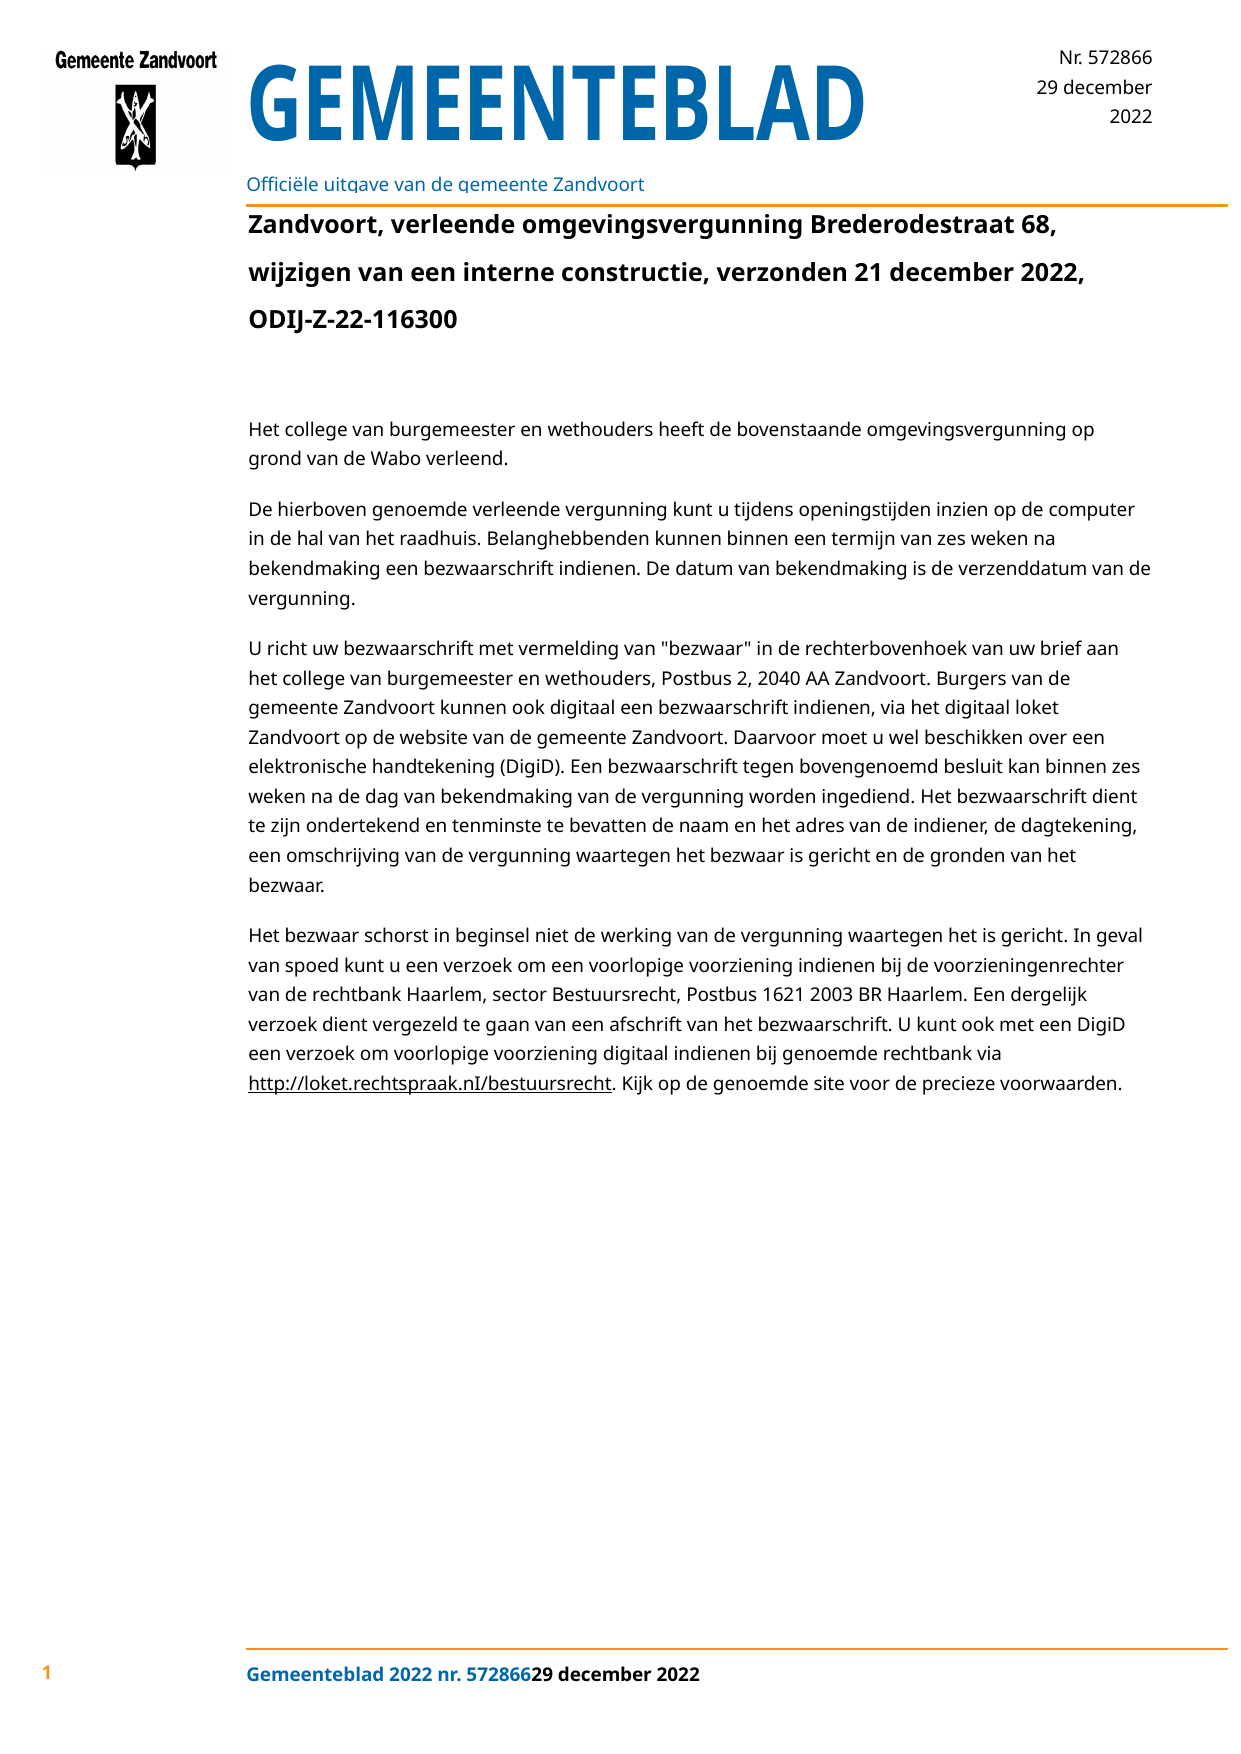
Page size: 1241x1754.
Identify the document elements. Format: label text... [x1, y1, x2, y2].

text U richt uw bezwaarschrift met vermelding van "bezwaar" in de rechterbovenhoek van uw brief aan het college van burgemeester en wethouders, Postbus 2, 2040 AA Zandvoort. Burgers van de gemeente Zandvoort kunnen ook digitaal een bezwaarschrift indienen, via het digitaal loket Zandvoort op de website van de gemeente Zandvoort. Daarvoor moet u wel beschikken over een elektronische handtekening (DigiD). Een bezwaarschrift tegen bovengenoemd besluit kan binnen zes weken na de dag van bekendmaking van de vergunning worden ingediend. Het bezwaarschrift dient te zijn ondertekend en tenminste te bevatten de naam en het adres van de indiener, de dagtekening, een omschrijving van de vergunning waartegen het bezwaar is gericht en de gronden van het bezwaar. [248, 635, 1152, 897]
picture [41, 47, 231, 172]
text De hierboven genoemde verleende vergunning kunt u tijdens openingstijden inzien op de computer in de hal van het raadhuis. Belanghebbenden kunnen binnen een termijn van zes weken na bekendmaking een bezwaarschrift indienen. De datum van bekendmaking is de verzenddatum van de vergunning. [248, 496, 1152, 610]
text Het bezwaar schorst in beginsel niet de werking van de vergunning waartegen het is gericht. In geval van spoed kunt u een verzoek om een voorlopige voorziening indienen bij de voorzieningenrechter van de rechtbank Haarlem, sector Bestuursrecht, Postbus 1621 2003 BR Haarlem. Een dergelijk verzoek dient vergezeld te gaan van een afschrift van het bezwaarschrift. U kunt ook met een DigiD een verzoek om voorlopige voorziening digitaal indienen bij genoemde rechtbank via http://loket.rechtspraak.nI/bestuursrecht. Kijk op de genoemde site voor de precieze voorwaarden. [248, 922, 1152, 1096]
text Het college van burgemeester en wethouders heeft de bovenstaande omgevingsvergunning op grond van de Wabo verleend. [248, 416, 1152, 471]
text Zandvoort, verleende omgevingsvergunning Brederodestraat 68, wijzigen van een interne constructie, verzonden 21 december 2022, ODIJ-Z-22-116300 [248, 207, 1152, 336]
